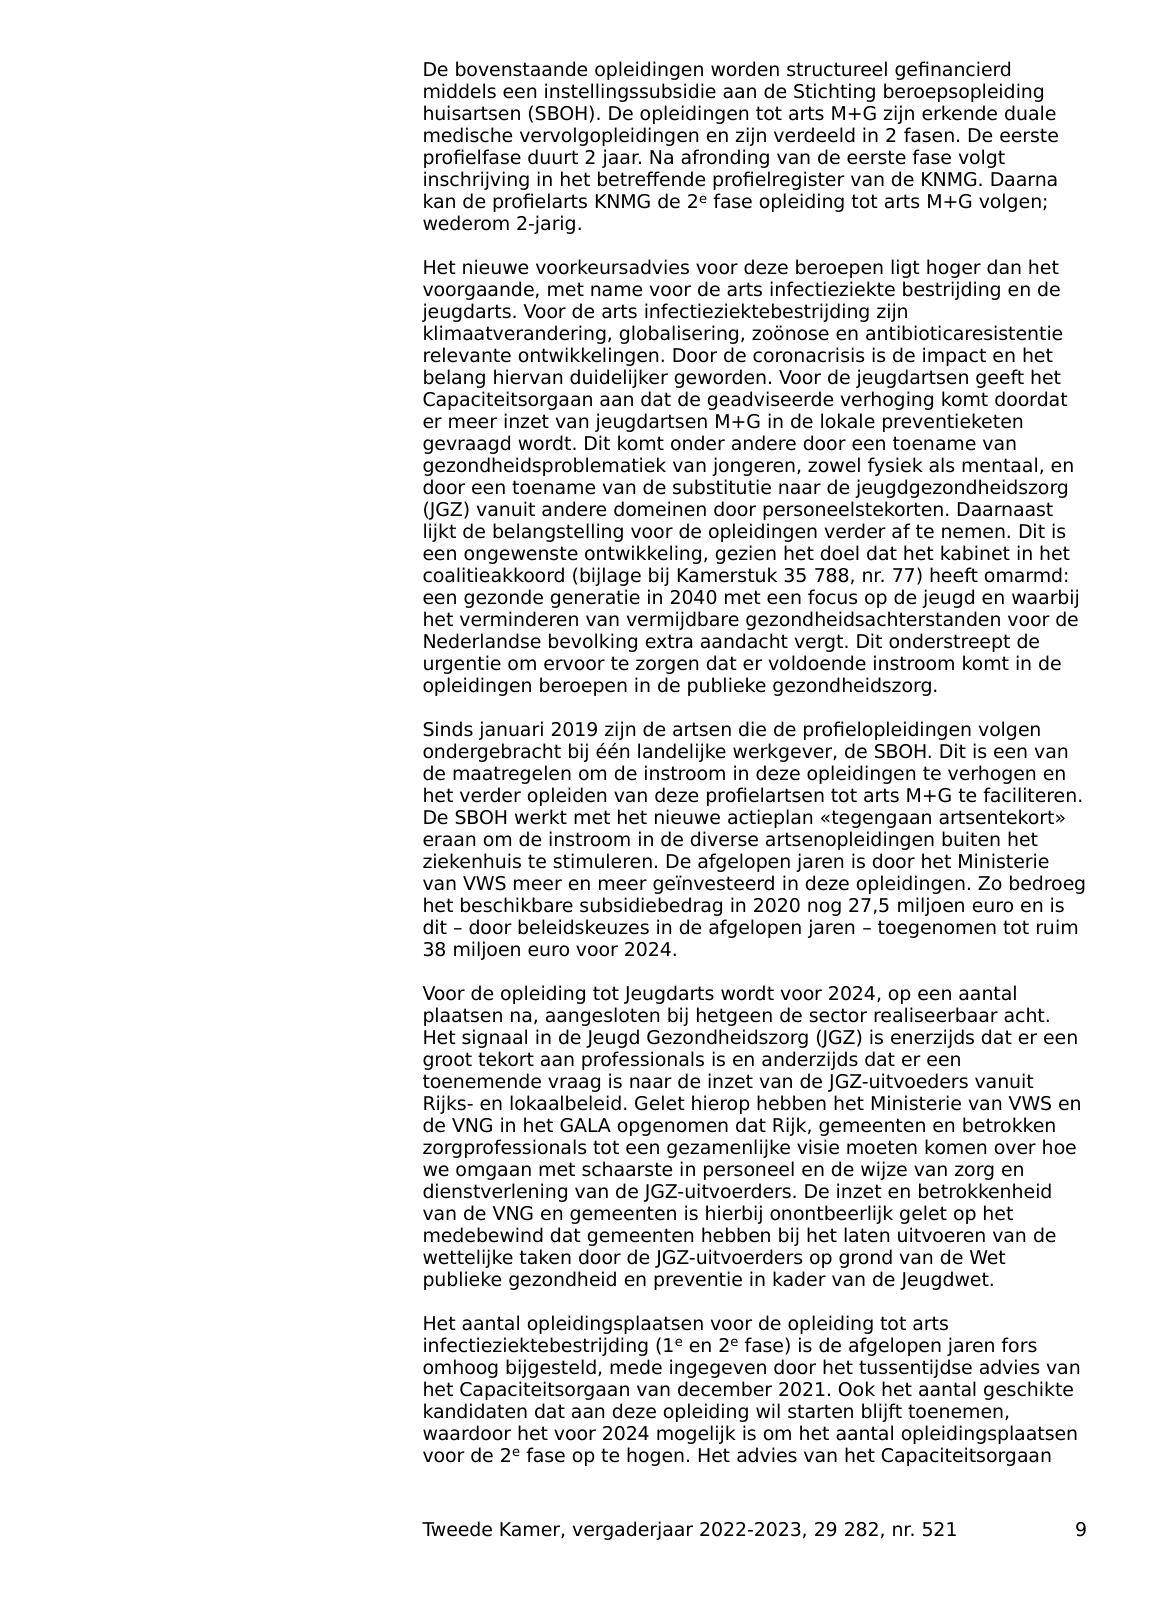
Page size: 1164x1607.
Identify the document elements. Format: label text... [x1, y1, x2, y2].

text Het aantal opleidingsplaatsen voor de opleiding tot arts infectieziektebestrijding (1e en 2e fase) is de afgelopen jaren fors omhoog bijgesteld, mede ingegeven door het tussentijdse advies van het Capaciteitsorgaan van december 2021. Ook het aantal geschikte kandidaten dat aan deze opleiding wil starten blijft toenemen, waardoor het voor 2024 mogelijk is om het aantal opleidingsplaatsen voor de 2e fase op te hogen. Het advies van het Capaciteitsorgaan [422, 1313, 1087, 1467]
text De bovenstaande opleidingen worden structureel gefinancierd middels een instellingssubsidie aan de Stichting beroepsopleiding huisartsen (SBOH). De opleidingen tot arts M+G zijn erkende duale medische vervolgopleidingen en zijn verdeeld in 2 fasen. De eerste profielfase duurt 2 jaar. Na afronding van de eerste fase volgt inschrijving in het betreffende profielregister van de KNMG. Daarna kan de profielarts KNMG de 2e fase opleiding tot arts M+G volgen; wederom 2-jarig. [422, 59, 1087, 235]
text Sinds januari 2019 zijn de artsen die de profielopleidingen volgen ondergebracht bij één landelijke werkgever, de SBOH. Dit is een van de maatregelen om de instroom in deze opleidingen te verhogen en het verder opleiden van deze profielartsen tot arts M+G te faciliteren. De SBOH werkt met het nieuwe actieplan «tegengaan artsentekort» eraan om de instroom in de diverse artsenopleidingen buiten het ziekenhuis te stimuleren. De afgelopen jaren is door het Ministerie van VWS meer en meer geïnvesteerd in deze opleidingen. Zo bedroeg het beschikbare subsidiebedrag in 2020 nog 27,5 miljoen euro en is dit – door beleidskeuzes in de afgelopen jaren – toegenomen tot ruim 38 miljoen euro voor 2024. [422, 719, 1087, 961]
text Het nieuwe voorkeursadvies voor deze beroepen ligt hoger dan het voorgaande, met name voor de arts infectieziekte bestrijding en de jeugdarts. Voor de arts infectieziektebestrijding zijn klimaatverandering, globalisering, zoönose en antibioticaresistentie relevante ontwikkelingen. Door de coronacrisis is de impact en het belang hiervan duidelijker geworden. Voor de jeugdartsen geeft het Capaciteitsorgaan aan dat de geadviseerde verhoging komt doordat er meer inzet van jeugdartsen M+G in de lokale preventieketen gevraagd wordt. Dit komt onder andere door een toename van gezondheidsproblematiek van jongeren, zowel fysiek als mentaal, en door een toename van de substitutie naar de jeugdgezondheidszorg (JGZ) vanuit andere domeinen door personeelstekorten. Daarnaast lijkt de belangstelling voor de opleidingen verder af te nemen. Dit is een ongewenste ontwikkeling, gezien het doel dat het kabinet in het coalitieakkoord (bijlage bij Kamerstuk 35 788, nr. 77) heeft omarmd: een gezonde generatie in 2040 met een focus op de jeugd en waarbij het verminderen van vermijdbare gezondheidsachterstanden voor de Nederlandse bevolking extra aandacht vergt. Dit onderstreept de urgentie om ervoor te zorgen dat er voldoende instroom komt in de opleidingen beroepen in de publieke gezondheidszorg. [422, 257, 1087, 697]
text Voor de opleiding tot Jeugdarts wordt voor 2024, op een aantal plaatsen na, aangesloten bij hetgeen de sector realiseerbaar acht. Het signaal in de Jeugd Gezondheidszorg (JGZ) is enerzijds dat er een groot tekort aan professionals is en anderzijds dat er een toenemende vraag is naar de inzet van de JGZ-uitvoeders vanuit Rijks- en lokaalbeleid. Gelet hierop hebben het Ministerie van VWS en de VNG in het GALA opgenomen dat Rijk, gemeenten en betrokken zorgprofessionals tot een gezamenlijke visie moeten komen over hoe we omgaan met schaarste in personeel en de wijze van zorg en dienstverlening van de JGZ-uitvoerders. De inzet en betrokkenheid van de VNG en gemeenten is hierbij onontbeerlijk gelet op het medebewind dat gemeenten hebben bij het laten uitvoeren van de wettelijke taken door de JGZ-uitvoerders op grond van de Wet publieke gezondheid en preventie in kader van de Jeugdwet. [422, 983, 1087, 1291]
